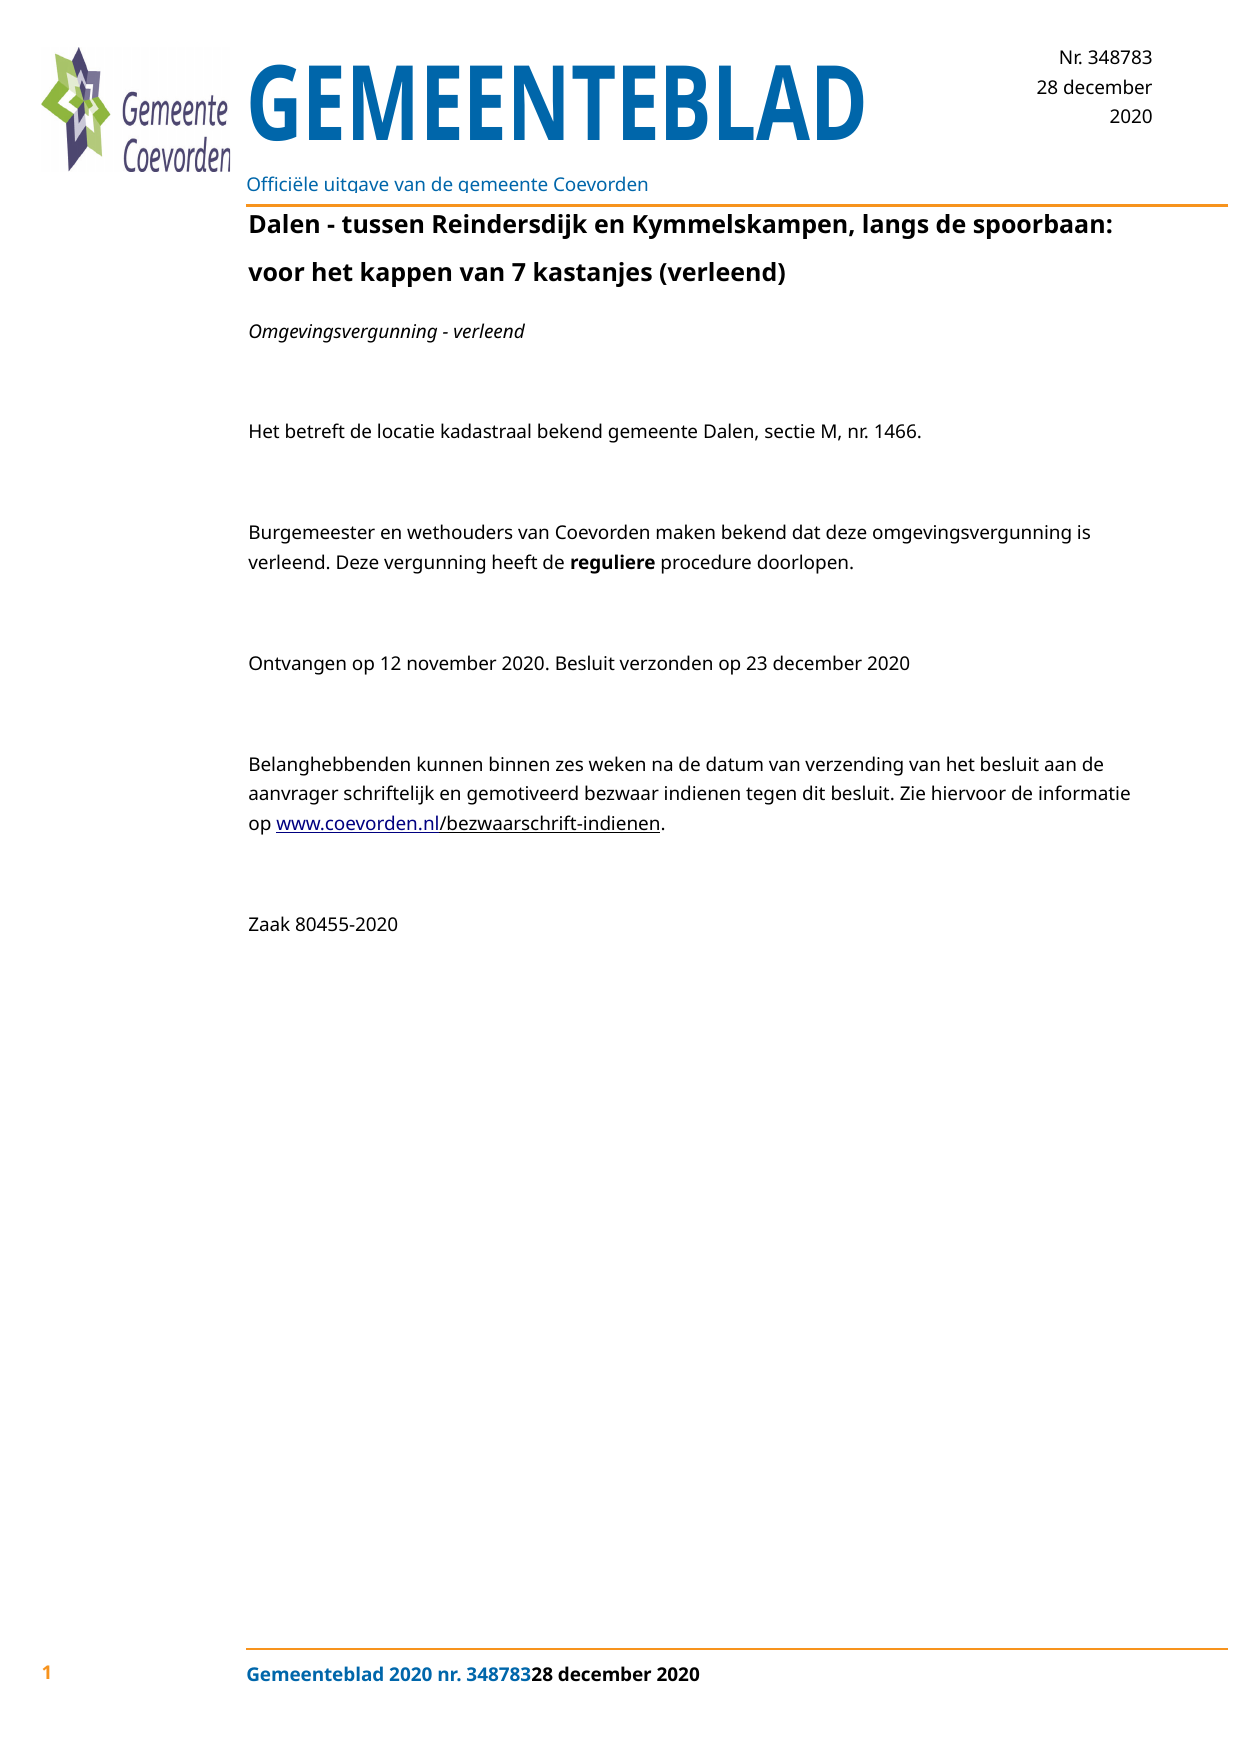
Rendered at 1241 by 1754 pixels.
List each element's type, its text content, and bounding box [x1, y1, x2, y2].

text Omgevingsvergunning - verleend [248, 318, 1152, 344]
text Dalen - tussen Reindersdijk en Kymmelskampen, langs de spoorbaan: voor het kappen van 7 kastanjes (verleend) [248, 207, 1152, 288]
text Zaak 80455-2020 [248, 911, 1152, 937]
text Burgemeester en wethouders van Coevorden maken bekend dat deze omgevingsvergunning is verleend. Deze vergunning heeft de reguliere procedure doorlopen. [248, 519, 1152, 575]
text Het betreft de locatie kadastraal bekend gemeente Dalen, sectie M, nr. 1466. [248, 419, 1152, 444]
text Belanghebbenden kunnen binnen zes weken na de datum van verzending van het besluit aan de aanvrager schriftelijk en gemotiveerd bezwaar indienen tegen dit besluit. Zie hiervoor de informatie op www.coevorden.nl/bezwaarschrift-indienen. [248, 751, 1152, 836]
text Ontvangen op 12 november 2020. Besluit verzonden op 23 december 2020 [248, 650, 1152, 676]
picture [41, 47, 231, 172]
